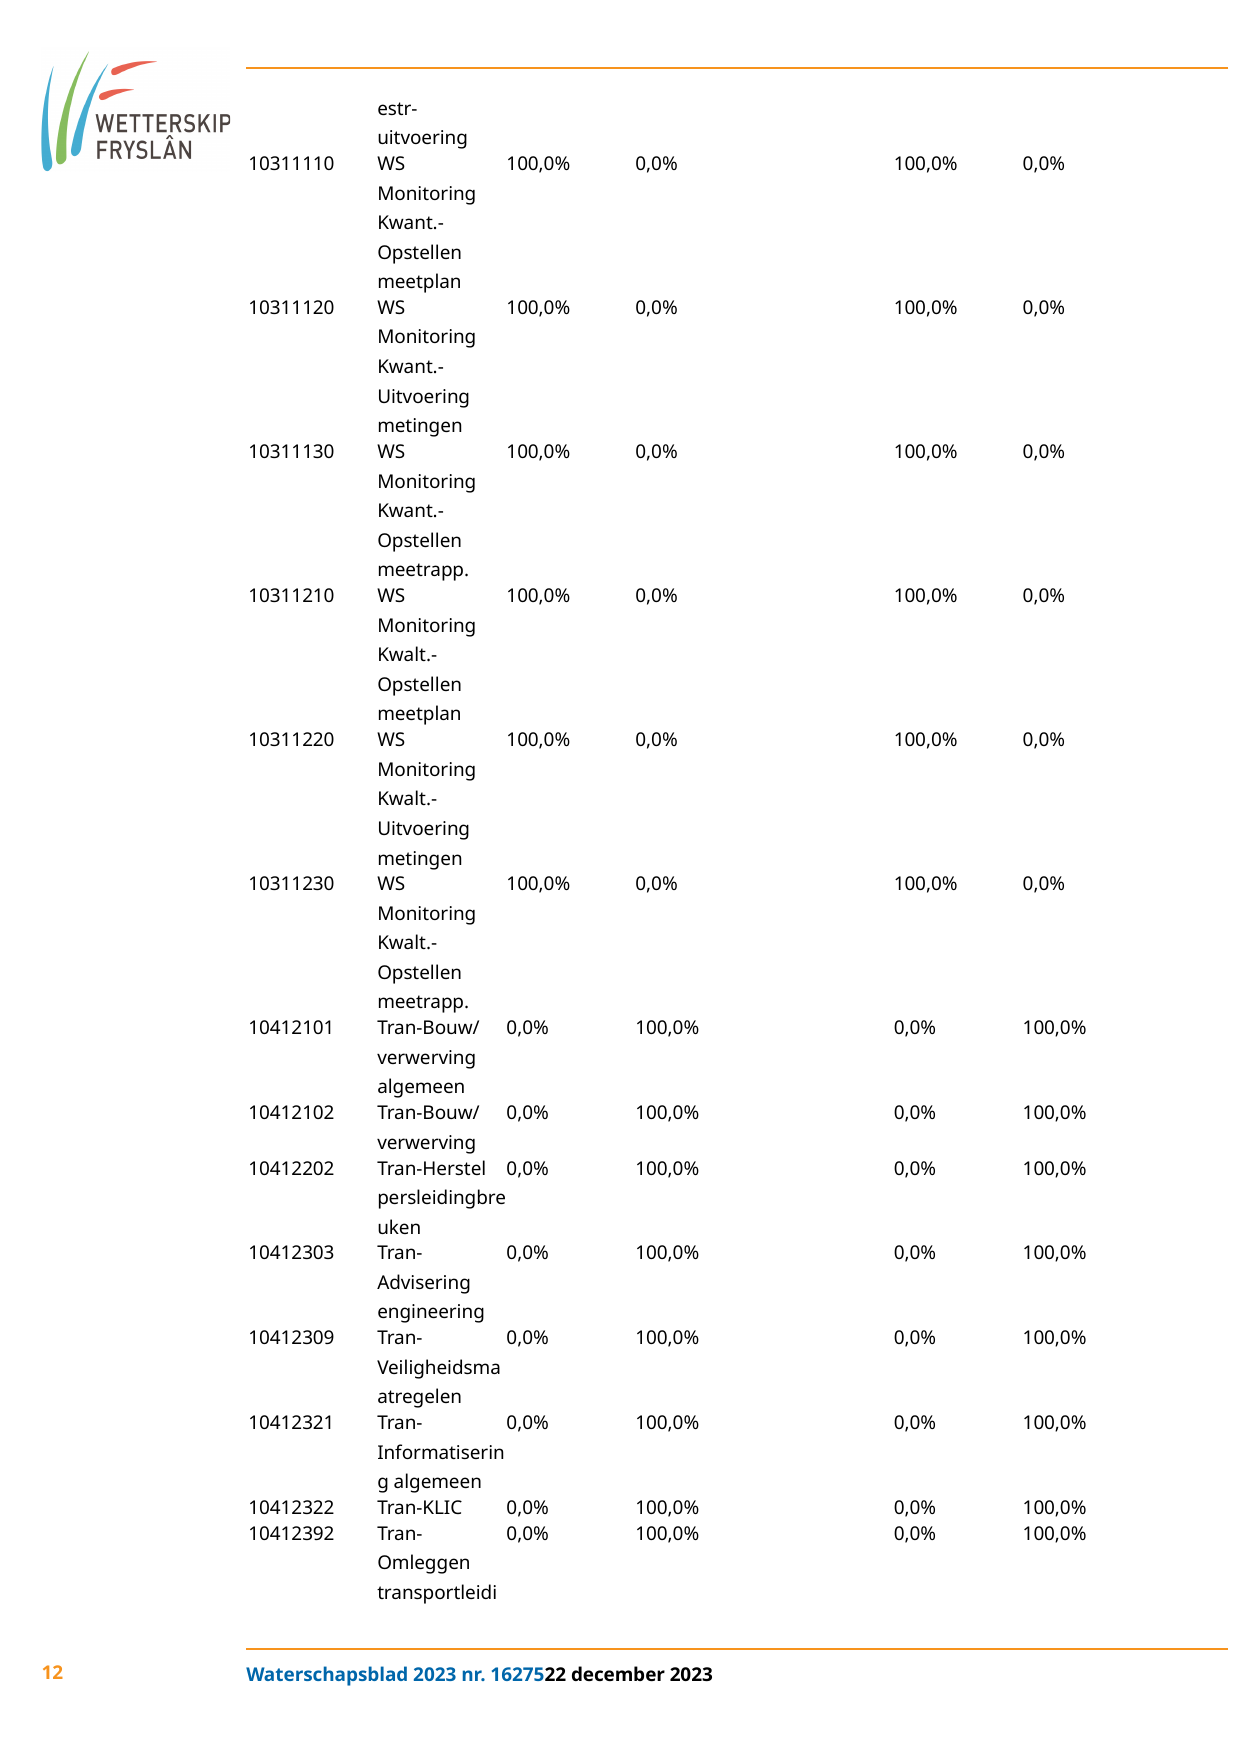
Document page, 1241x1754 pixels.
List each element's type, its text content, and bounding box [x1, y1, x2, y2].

table_cell Tran-Veiligheidsmaatregelen [377, 1325, 506, 1409]
table_cell 0,0% [894, 1099, 1022, 1155]
table_cell 100,0% [506, 870, 635, 1014]
table_cell 10412101 [248, 1015, 377, 1099]
table_cell 100,0% [635, 1155, 764, 1239]
table_cell [764, 1015, 893, 1099]
table_cell 10311110 [248, 150, 377, 294]
table_cell 100,0% [635, 1240, 764, 1324]
table_cell [764, 438, 893, 582]
table_cell WS Monitoring Kwalt.-Opstellen meetrapp. [377, 870, 506, 1014]
table_cell 0,0% [1023, 294, 1152, 438]
table_cell Tran-Advisering engineering [377, 1240, 506, 1324]
table_cell 10412321 [248, 1409, 377, 1494]
table_cell 100,0% [894, 294, 1022, 438]
table_cell [1023, 95, 1152, 150]
table_cell 0,0% [506, 1015, 635, 1099]
table_cell [764, 294, 893, 438]
table_cell [506, 95, 635, 150]
table_cell 0,0% [894, 1520, 1022, 1605]
table_cell Tran- Informatisering algemeen [377, 1409, 506, 1494]
table_cell [764, 1409, 893, 1494]
table_cell 100,0% [635, 1325, 764, 1409]
table_cell 100,0% [635, 1494, 764, 1520]
table_cell 0,0% [635, 870, 764, 1014]
table_cell 10311130 [248, 438, 377, 582]
table_cell 100,0% [506, 726, 635, 870]
table_cell [764, 582, 893, 726]
table_cell [764, 726, 893, 870]
table_cell 0,0% [1023, 870, 1152, 1014]
table_cell 0,0% [894, 1494, 1022, 1520]
table_cell 100,0% [894, 150, 1022, 294]
table_cell 100,0% [635, 1409, 764, 1494]
table_cell 0,0% [894, 1015, 1022, 1099]
table_cell 10311220 [248, 726, 377, 870]
table_cell 100,0% [635, 1015, 764, 1099]
table_cell 100,0% [894, 438, 1022, 582]
table_cell 0,0% [506, 1099, 635, 1155]
table_cell 0,0% [506, 1520, 635, 1605]
table_cell 0,0% [506, 1494, 635, 1520]
table_cell 10412322 [248, 1494, 377, 1520]
table_cell 10311230 [248, 870, 377, 1014]
table_cell 10412102 [248, 1099, 377, 1155]
table_cell Tran-Herstel persleidingbreuken [377, 1155, 506, 1239]
table_cell [248, 95, 377, 150]
table_cell Tran-KLIC [377, 1494, 506, 1520]
table_cell [764, 1155, 893, 1239]
table_cell 10311120 [248, 294, 377, 438]
table_cell WS Monitoring Kwant.-Opstellen meetplan [377, 150, 506, 294]
table_cell [635, 95, 764, 150]
table_cell [764, 1099, 893, 1155]
table_cell 0,0% [506, 1325, 635, 1409]
table_cell 100,0% [1023, 1325, 1152, 1409]
table_cell 0,0% [635, 294, 764, 438]
table_cell 100,0% [894, 870, 1022, 1014]
table_cell 0,0% [894, 1325, 1022, 1409]
table_cell 10412202 [248, 1155, 377, 1239]
table_cell Tran-Omleggen transportleidi [377, 1520, 506, 1605]
table_cell 100,0% [635, 1520, 764, 1605]
table_cell Tran-Bouw/verwerving algemeen [377, 1015, 506, 1099]
table_cell WS Monitoring Kwalt.-Opstellen meetplan [377, 582, 506, 726]
table_cell 0,0% [635, 726, 764, 870]
picture [41, 47, 231, 172]
table_cell WS Monitoring Kwant.-Uitvoering metingen [377, 294, 506, 438]
table_cell 0,0% [635, 582, 764, 726]
table_cell 100,0% [506, 294, 635, 438]
table_cell 100,0% [1023, 1015, 1152, 1099]
table_cell [764, 1520, 893, 1605]
table_cell [764, 870, 893, 1014]
table_cell 10412309 [248, 1325, 377, 1409]
table_cell 0,0% [894, 1155, 1022, 1239]
table_cell 0,0% [894, 1240, 1022, 1324]
table_cell 100,0% [1023, 1409, 1152, 1494]
table_cell 0,0% [1023, 582, 1152, 726]
table_cell estr-uitvoering [377, 95, 506, 150]
table_cell [764, 1240, 893, 1324]
table_cell [764, 150, 893, 294]
table_cell 100,0% [1023, 1520, 1152, 1605]
table_cell 0,0% [506, 1155, 635, 1239]
table_cell 100,0% [1023, 1155, 1152, 1239]
table_cell [764, 95, 893, 150]
table_cell 100,0% [894, 582, 1022, 726]
table_cell [894, 95, 1022, 150]
table_cell 100,0% [1023, 1099, 1152, 1155]
table_cell 100,0% [506, 582, 635, 726]
table_cell WS Monitoring Kwalt.-Uitvoering metingen [377, 726, 506, 870]
table_cell 0,0% [635, 150, 764, 294]
table_cell Tran-Bouw/ verwerving [377, 1099, 506, 1155]
table_cell WS Monitoring Kwant.-Opstellen meetrapp. [377, 438, 506, 582]
table_cell 0,0% [1023, 150, 1152, 294]
table_cell 10412392 [248, 1520, 377, 1605]
table_cell 100,0% [506, 438, 635, 582]
table_cell 0,0% [894, 1409, 1022, 1494]
table_cell 100,0% [1023, 1494, 1152, 1520]
table_cell 0,0% [1023, 726, 1152, 870]
table_cell 100,0% [894, 726, 1022, 870]
table_cell 10412303 [248, 1240, 377, 1324]
table_cell 0,0% [506, 1240, 635, 1324]
table_cell 100,0% [635, 1099, 764, 1155]
table_cell 0,0% [1023, 438, 1152, 582]
table_cell [764, 1494, 893, 1520]
table_cell 0,0% [506, 1409, 635, 1494]
table_cell 100,0% [506, 150, 635, 294]
table_cell 10311210 [248, 582, 377, 726]
table_cell 0,0% [635, 438, 764, 582]
table_cell 100,0% [1023, 1240, 1152, 1324]
table_cell [764, 1325, 893, 1409]
